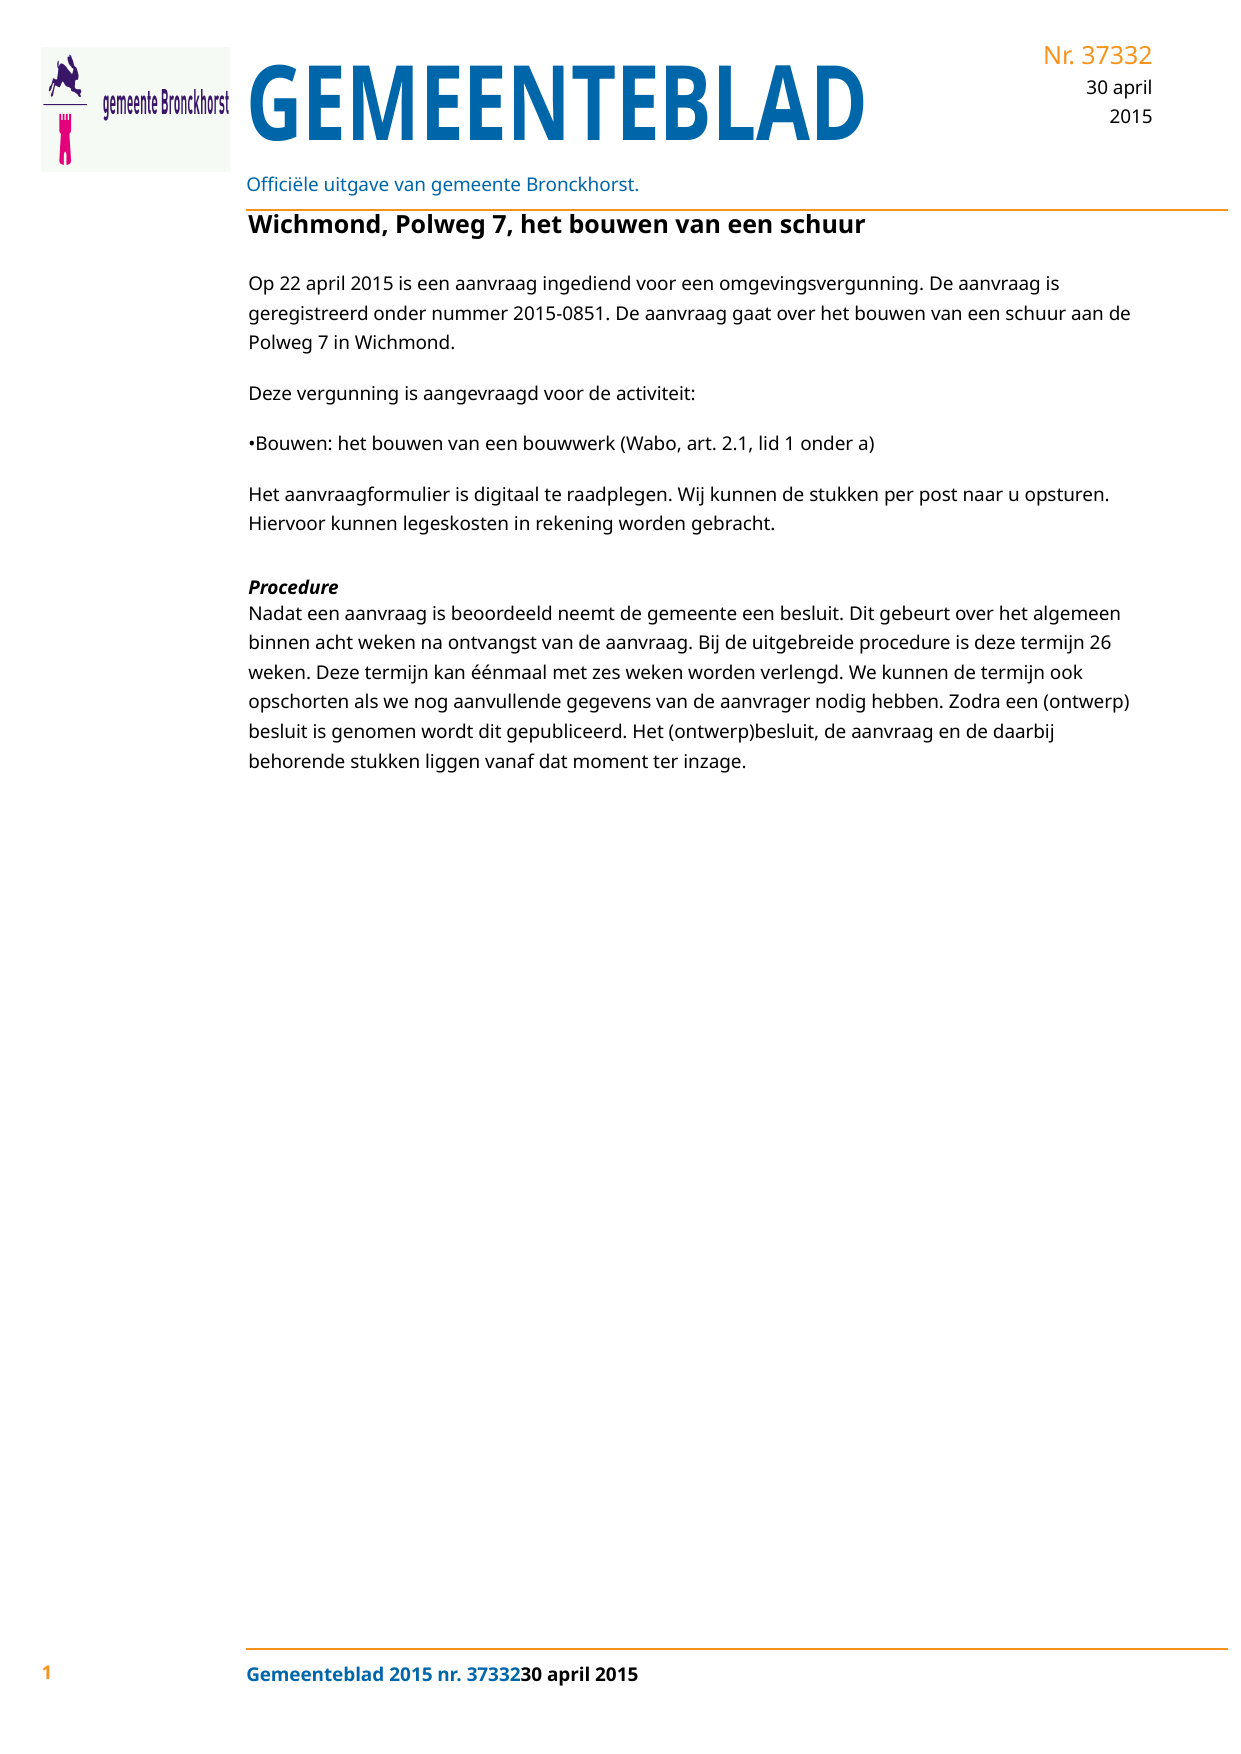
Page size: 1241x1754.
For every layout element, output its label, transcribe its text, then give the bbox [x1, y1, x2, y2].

text •Bouwen: het bouwen van een bouwwerk (Wabo, art. 2.1, lid 1 onder a) [248, 430, 1152, 456]
text Procedure [248, 574, 1152, 600]
picture [41, 47, 231, 172]
text Deze vergunning is aangevraagd voor de activiteit: [248, 380, 1152, 406]
text Het aanvraagformulier is digitaal te raadplegen. Wij kunnen de stukken per post naar u opsturen. Hiervoor kunnen legeskosten in rekening worden gebracht. [248, 481, 1152, 536]
text Wichmond, Polweg 7, het bouwen van een schuur [248, 211, 1152, 241]
text Nadat een aanvraag is beoordeeld neemt de gemeente een besluit. Dit gebeurt over het algemeen binnen acht weken na ontvangst van de aanvraag. Bij de uitgebreide procedure is deze termijn 26 weken. Deze termijn kan éénmaal met zes weken worden verlengd. We kunnen de termijn ook opschorten als we nog aanvullende gegevens van de aanvrager nodig hebben. Zodra een (ontwerp) besluit is genomen wordt dit gepubliceerd. Het (ontwerp)besluit, de aanvraag en de daarbij behorende stukken liggen vanaf dat moment ter inzage. [248, 600, 1152, 774]
text Op 22 april 2015 is een aanvraag ingediend voor een omgevingsvergunning. De aanvraag is geregistreerd onder nummer 2015-0851. De aanvraag gaat over het bouwen van een schuur aan de Polweg 7 in Wichmond. [248, 270, 1152, 355]
